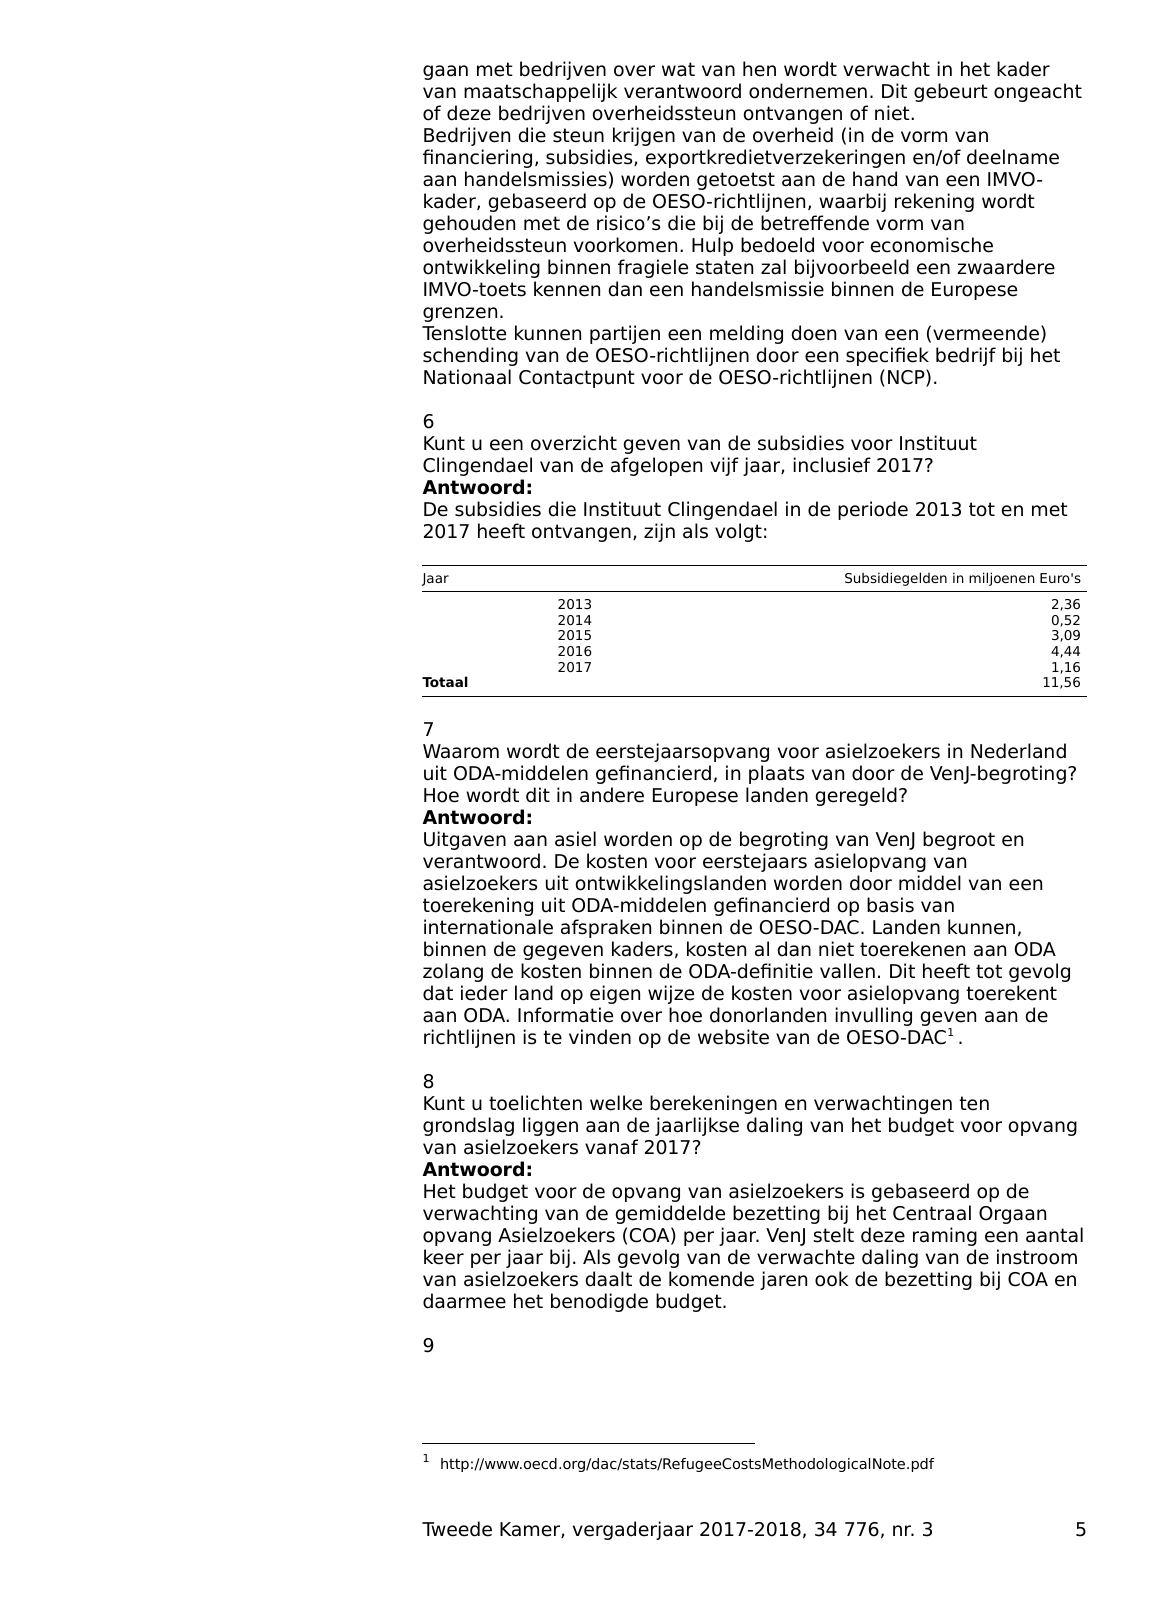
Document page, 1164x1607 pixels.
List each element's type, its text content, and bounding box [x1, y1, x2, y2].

table_cell 4,44 [592, 644, 1087, 659]
text 9 [422, 1335, 1087, 1357]
table_cell 2,36 [592, 592, 1087, 612]
table_cell 1,16 [592, 660, 1087, 675]
table_cell 2016 [422, 644, 592, 659]
text Tenslotte kunnen partijen een melding doen van een (vermeende) schending van de OESO-richtlijnen door een specifiek bedrijf bij het Nationaal Contactpunt voor de OESO-richtlijnen (NCP). [422, 323, 1087, 389]
text 6 [422, 411, 1087, 433]
text Het budget voor de opvang van asielzoekers is gebaseerd op de verwachting van de gemiddelde bezetting bij het Centraal Orgaan opvang Asielzoekers (COA) per jaar. VenJ stelt deze raming een aantal keer per jaar bij. Als gevolg van de verwachte daling van de instroom van asielzoekers daalt de komende jaren ook de bezetting bij COA en daarmee het benodigde budget. [422, 1181, 1087, 1312]
text De subsidies die Instituut Clingendael in de periode 2013 tot en met 2017 heeft ontvangen, zijn als volgt: [422, 499, 1087, 543]
table_header Jaar [422, 566, 592, 591]
table_cell Totaal [422, 675, 592, 696]
text http://www.oecd.org/dac/stats/RefugeeCostsMethodologicalNote.pdf [422, 1452, 1087, 1474]
text Kunt u een overzicht geven van de subsidies voor Instituut Clingendael van de afgelopen vijf jaar, inclusief 2017? [422, 433, 1087, 477]
text 7 [422, 719, 1087, 741]
text Waarom wordt de eerstejaarsopvang voor asielzoekers in Nederland uit ODA-middelen gefinancierd, in plaats van door de VenJ-begroting? Hoe wordt dit in andere Europese landen geregeld? [422, 741, 1087, 807]
table_cell 11,56 [592, 675, 1087, 696]
table_cell 0,52 [592, 612, 1087, 628]
table_cell 2015 [422, 628, 592, 644]
table_cell 2013 [422, 592, 592, 612]
table_header Subsidiegelden in miljoenen Euro's [592, 566, 1087, 591]
table_cell 3,09 [592, 628, 1087, 644]
text gaan met bedrijven over wat van hen wordt verwacht in het kader van maatschappelijk verantwoord ondernemen. Dit gebeurt ongeacht of deze bedrijven overheidssteun ontvangen of niet. [422, 59, 1087, 125]
text Antwoord: [422, 807, 1087, 829]
text 8 [422, 1071, 1087, 1093]
text Bedrijven die steun krijgen van de overheid (in de vorm van financiering, subsidies, exportkredietverzekeringen en/of deelname aan handelsmissies) worden getoetst aan de hand van een IMVO-kader, gebaseerd op de OESO-richtlijnen, waarbij rekening wordt gehouden met de risico’s die bij de betreffende vorm van overheidssteun voorkomen. Hulp bedoeld voor economische ontwikkeling binnen fragiele staten zal bijvoorbeeld een zwaardere IMVO-toets kennen dan een handelsmissie binnen de Europese grenzen. [422, 125, 1087, 323]
table_cell 2017 [422, 660, 592, 675]
text Uitgaven aan asiel worden op de begroting van VenJ begroot en verantwoord. De kosten voor eerstejaars asielopvang van asielzoekers uit ontwikkelingslanden worden door middel van een toerekening uit ODA-middelen gefinancierd op basis van internationale afspraken binnen de OESO-DAC. Landen kunnen, binnen de gegeven kaders, kosten al dan niet toerekenen aan ODA zolang de kosten binnen de ODA-definitie vallen. Dit heeft tot gevolg dat ieder land op eigen wijze de kosten voor asielopvang toerekent aan ODA. Informatie over hoe donorlanden invulling geven aan de richtlijnen is te vinden op de website van de OESO-DAC. [422, 829, 1087, 1048]
table_cell 2014 [422, 612, 592, 628]
text Antwoord: [422, 477, 1087, 499]
text Kunt u toelichten welke berekeningen en verwachtingen ten grondslag liggen aan de jaarlijkse daling van het budget voor opvang van asielzoekers vanaf 2017? [422, 1093, 1087, 1159]
text Antwoord: [422, 1159, 1087, 1181]
